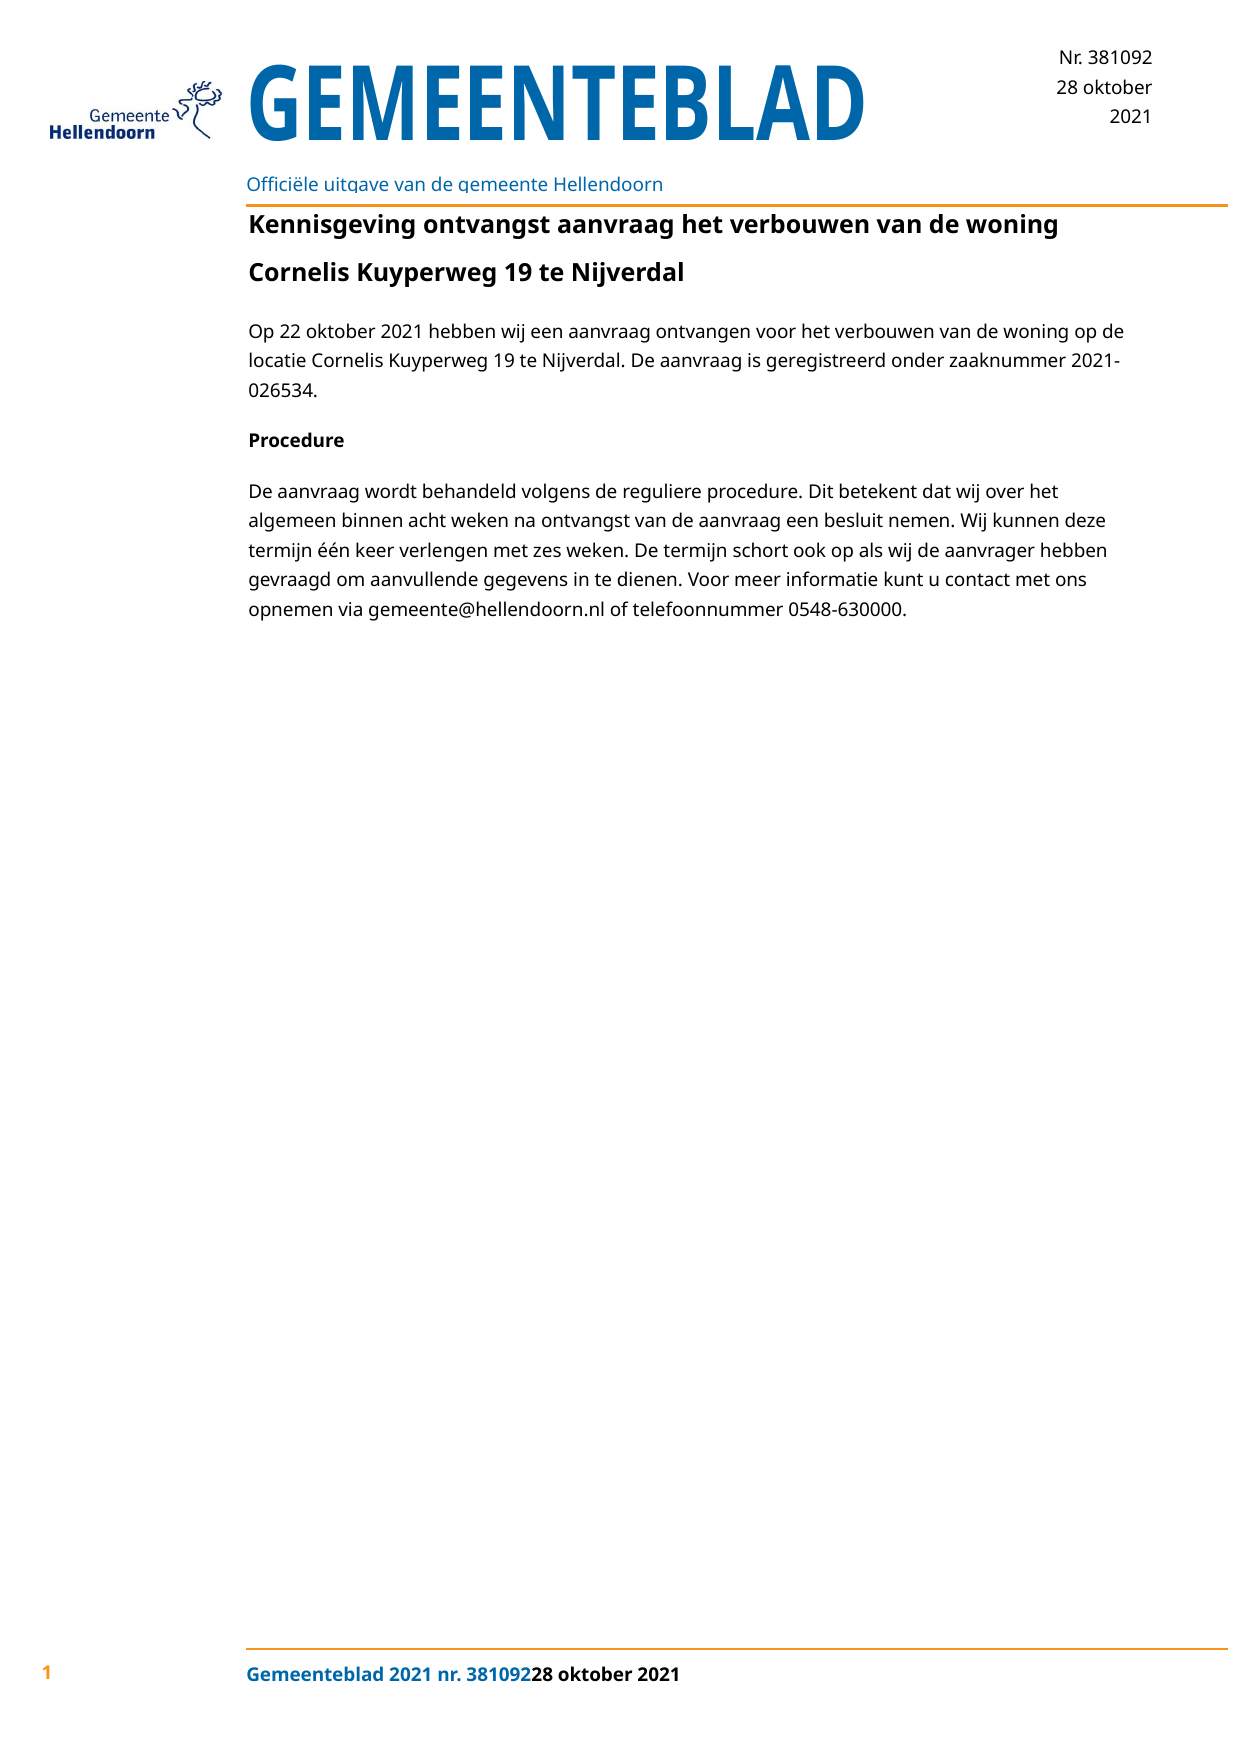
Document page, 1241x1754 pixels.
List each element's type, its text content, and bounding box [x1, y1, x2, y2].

text Kennisgeving ontvangst aanvraag het verbouwen van de woning Cornelis Kuyperweg 19 te Nijverdal [248, 207, 1152, 288]
text De aanvraag wordt behandeld volgens de reguliere procedure. Dit betekent dat wij over het algemeen binnen acht weken na ontvangst van de aanvraag een besluit nemen. Wij kunnen deze termijn één keer verlengen met zes weken. De termijn schort ook op als wij de aanvrager hebben gevraagd om aanvullende gegevens in te dienen. Voor meer informatie kunt u contact met ons opnemen via gemeente@hellendoorn.nl of telefoonnummer 0548-630000. [248, 478, 1152, 622]
picture [41, 47, 231, 172]
text Procedure [248, 427, 1152, 453]
text Op 22 oktober 2021 hebben wij een aanvraag ontvangen voor het verbouwen van de woning op de locatie Cornelis Kuyperweg 19 te Nijverdal. De aanvraag is geregistreerd onder zaaknummer 2021-026534. [248, 318, 1152, 403]
